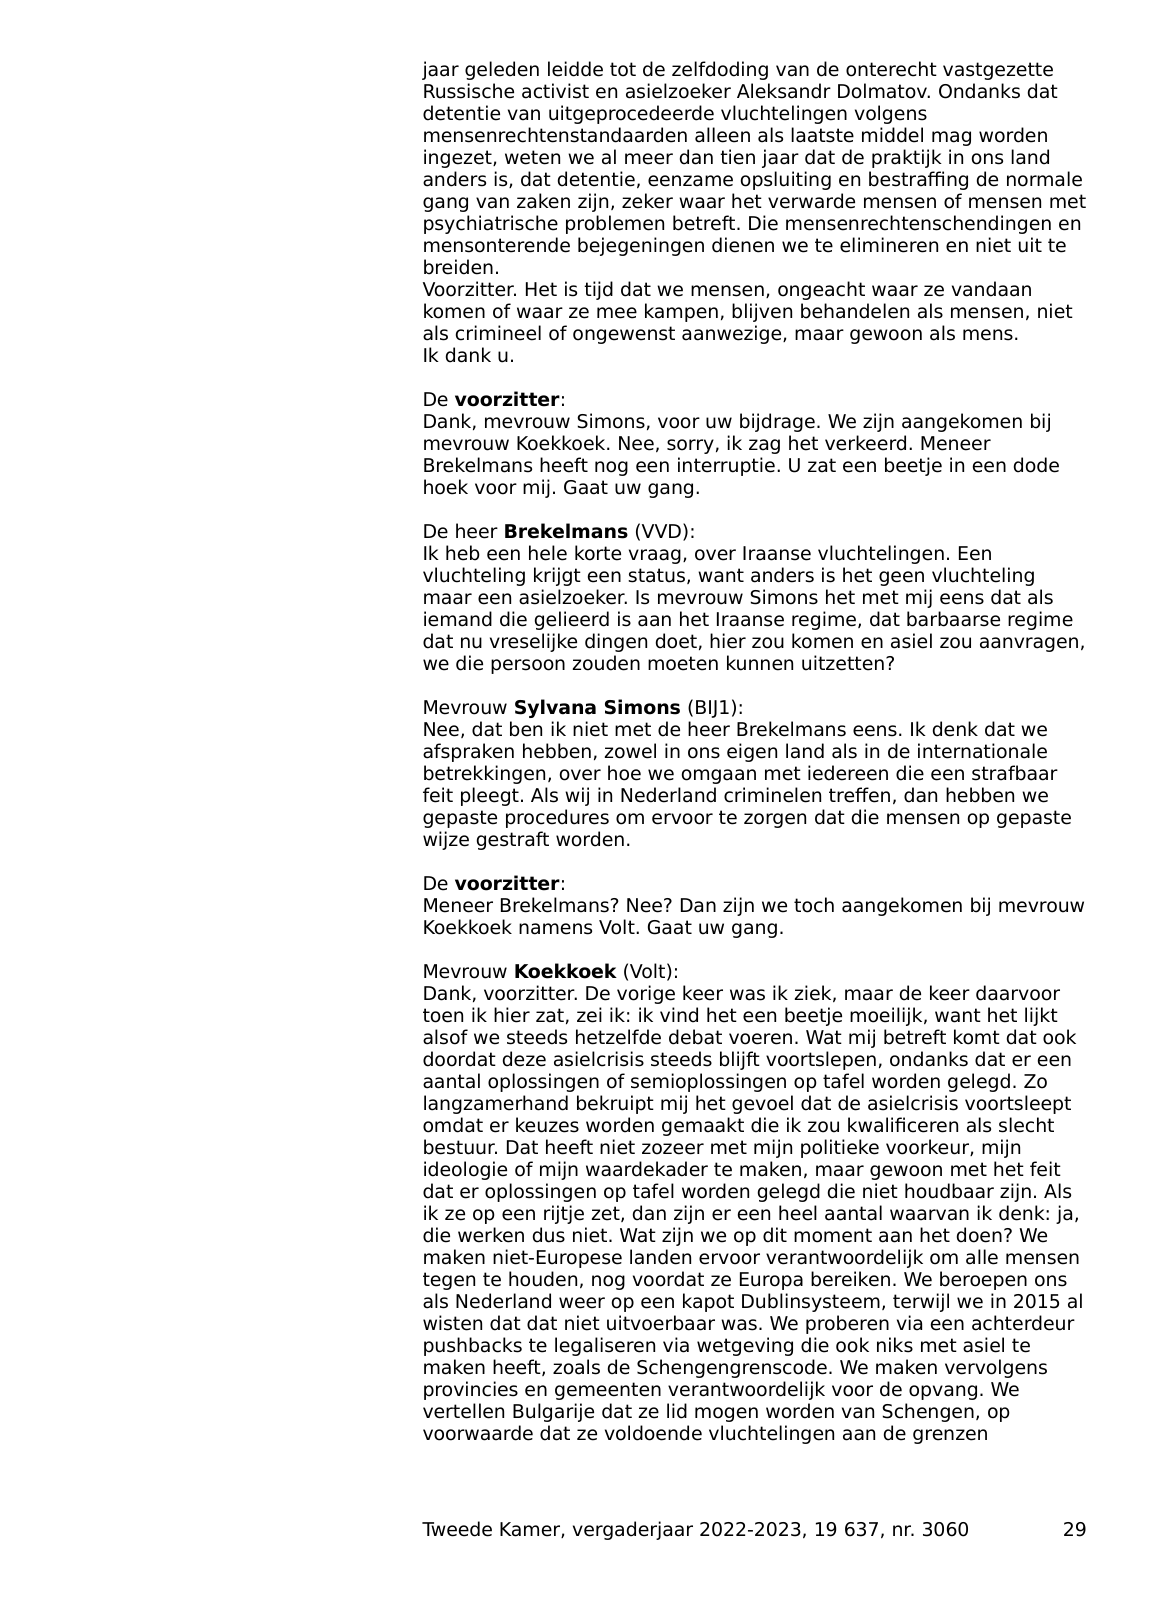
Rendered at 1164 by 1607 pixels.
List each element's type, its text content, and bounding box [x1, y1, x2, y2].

text Nee, dat ben ik niet met de heer Brekelmans eens. Ik denk dat we afspraken hebben, zowel in ons eigen land als in de internationale betrekkingen, over hoe we omgaan met iedereen die een strafbaar feit pleegt. Als wij in Nederland criminelen treffen, dan hebben we gepaste procedures om ervoor te zorgen dat die mensen op gepaste wijze gestraft worden. [422, 719, 1087, 851]
text Ik dank u. [422, 345, 1087, 367]
text De voorzitter: [422, 389, 1087, 411]
text Ik heb een hele korte vraag, over Iraanse vluchtelingen. Een vluchteling krijgt een status, want anders is het geen vluchteling maar een asielzoeker. Is mevrouw Simons het met mij eens dat als iemand die gelieerd is aan het Iraanse regime, dat barbaarse regime dat nu vreselijke dingen doet, hier zou komen en asiel zou aanvragen, we die persoon zouden moeten kunnen uitzetten? [422, 543, 1087, 675]
text De voorzitter: [422, 873, 1087, 895]
text Mevrouw Koekkoek (Volt): [422, 961, 1087, 983]
text Dank, mevrouw Simons, voor uw bijdrage. We zijn aangekomen bij mevrouw Koekkoek. Nee, sorry, ik zag het verkeerd. Meneer Brekelmans heeft nog een interruptie. U zat een beetje in een dode hoek voor mij. Gaat uw gang. [422, 411, 1087, 499]
text De heer Brekelmans (VVD): [422, 521, 1087, 543]
text jaar geleden leidde tot de zelfdoding van de onterecht vastgezette Russische activist en asielzoeker Aleksandr Dolmatov. Ondanks dat detentie van uitgeprocedeerde vluchtelingen volgens mensenrechtenstandaarden alleen als laatste middel mag worden ingezet, weten we al meer dan tien jaar dat de praktijk in ons land anders is, dat detentie, eenzame opsluiting en bestraffing de normale gang van zaken zijn, zeker waar het verwarde mensen of mensen met psychiatrische problemen betreft. Die mensenrechtenschendingen en mensonterende bejegeningen dienen we te elimineren en niet uit te breiden. [422, 59, 1087, 279]
text Dank, voorzitter. De vorige keer was ik ziek, maar de keer daarvoor toen ik hier zat, zei ik: ik vind het een beetje moeilijk, want het lijkt alsof we steeds hetzelfde debat voeren. Wat mij betreft komt dat ook doordat deze asielcrisis steeds blijft voortslepen, ondanks dat er een aantal oplossingen of semioplossingen op tafel worden gelegd. Zo langzamerhand bekruipt mij het gevoel dat de asielcrisis voortsleept omdat er keuzes worden gemaakt die ik zou kwalificeren als slecht bestuur. Dat heeft niet zozeer met mijn politieke voorkeur, mijn ideologie of mijn waardekader te maken, maar gewoon met het feit dat er oplossingen op tafel worden gelegd die niet houdbaar zijn. Als ik ze op een rijtje zet, dan zijn er een heel aantal waarvan ik denk: ja, die werken dus niet. Wat zijn we op dit moment aan het doen? We maken niet-Europese landen ervoor verantwoordelijk om alle mensen tegen te houden, nog voordat ze Europa bereiken. We beroepen ons als Nederland weer op een kapot Dublinsysteem, terwijl we in 2015 al wisten dat dat niet uitvoerbaar was. We proberen via een achterdeur pushbacks te legaliseren via wetgeving die ook niks met asiel te maken heeft, zoals de Schengengrenscode. We maken vervolgens provincies en gemeenten verantwoordelijk voor de opvang. We vertellen Bulgarije dat ze lid mogen worden van Schengen, op voorwaarde dat ze voldoende vluchtelingen aan de grenzen [422, 983, 1087, 1445]
text Mevrouw Sylvana Simons (BIJ1): [422, 697, 1087, 719]
text Voorzitter. Het is tijd dat we mensen, ongeacht waar ze vandaan komen of waar ze mee kampen, blijven behandelen als mensen, niet als crimineel of ongewenst aanwezige, maar gewoon als mens. [422, 279, 1087, 345]
text Meneer Brekelmans? Nee? Dan zijn we toch aangekomen bij mevrouw Koekkoek namens Volt. Gaat uw gang. [422, 895, 1087, 939]
